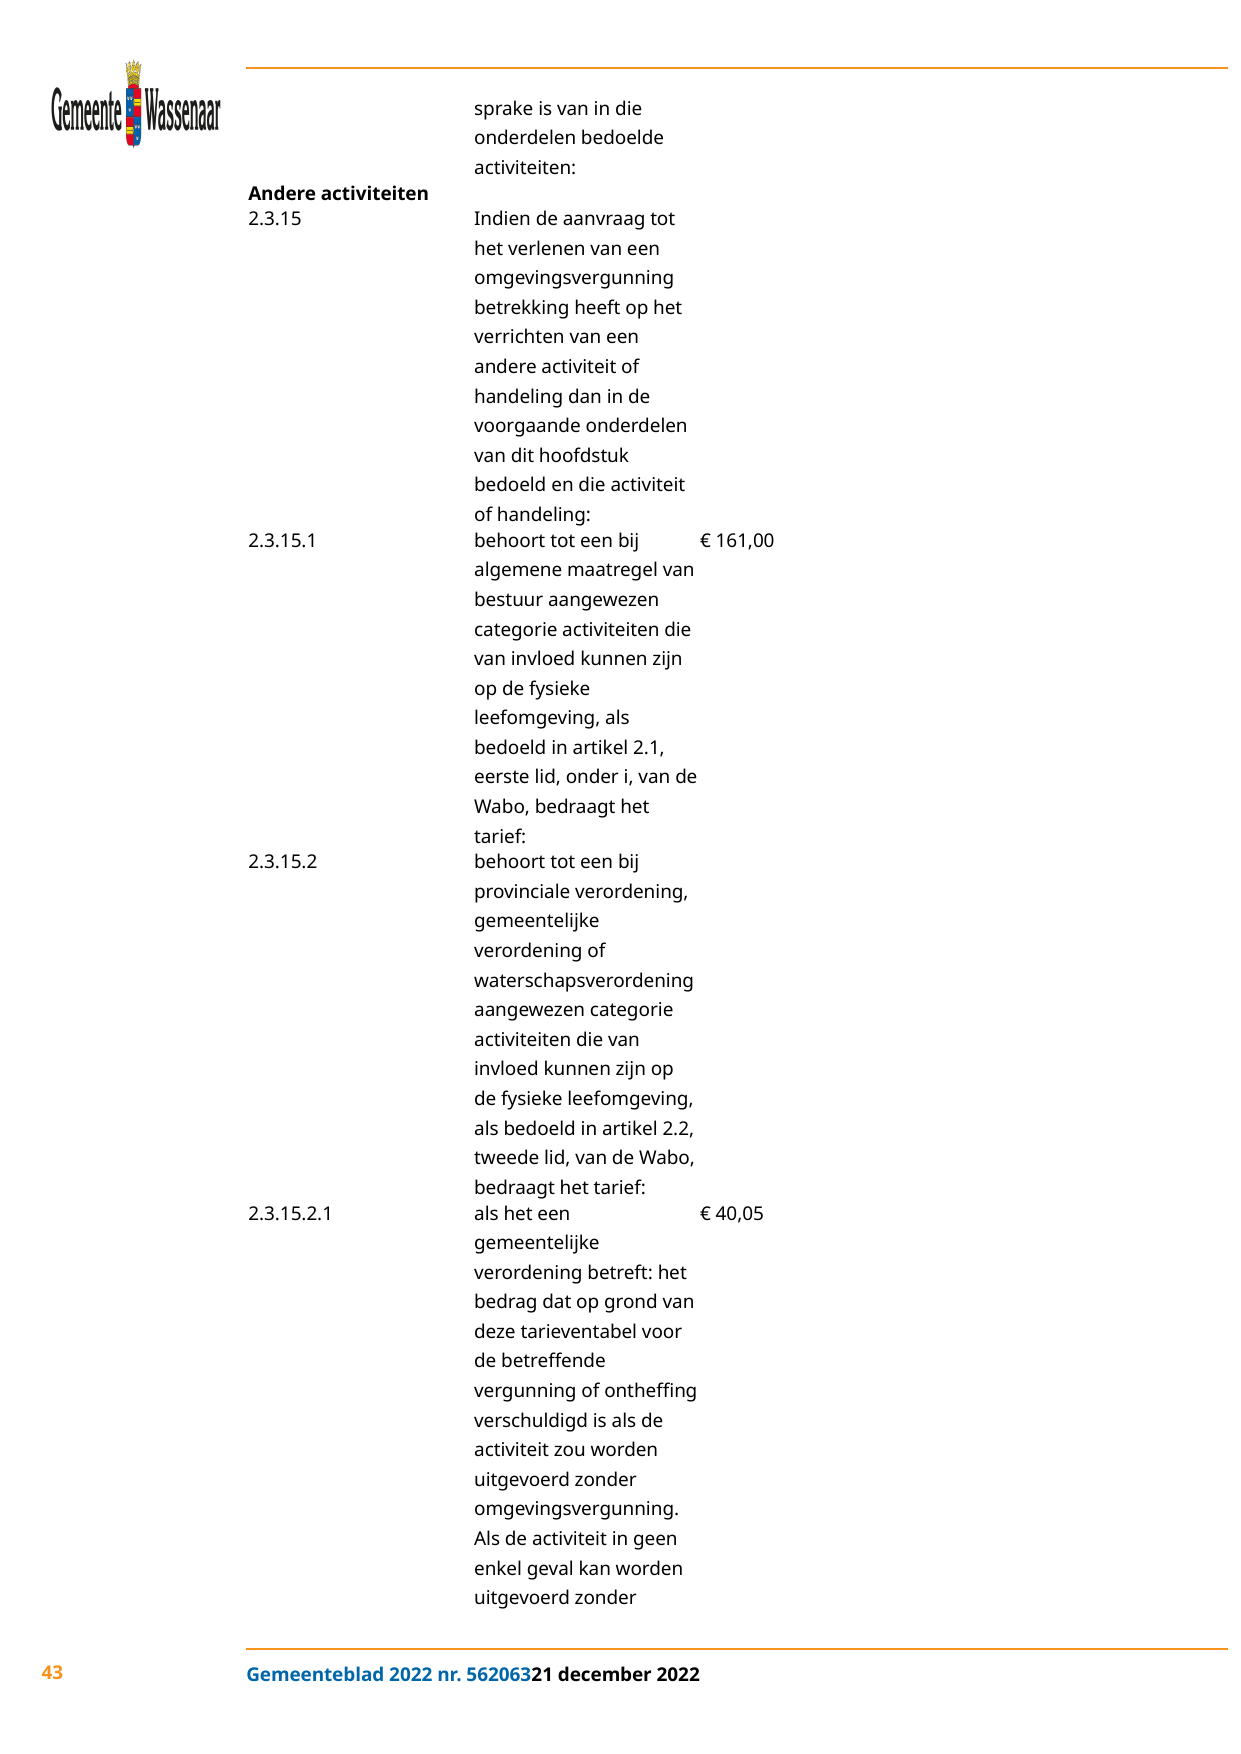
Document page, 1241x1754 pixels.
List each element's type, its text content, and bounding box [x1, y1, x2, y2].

table_cell [700, 95, 926, 180]
table_cell [926, 205, 1152, 527]
table_cell [926, 1200, 1152, 1610]
table_cell [700, 205, 926, 527]
table_cell [926, 95, 1152, 180]
table_cell 2.3.15 [248, 205, 474, 527]
table_cell Indien de aanvraag tot het verlenen van een omgevingsvergunning betrekking heeft op het verrichten van een andere activiteit of handeling dan in de voorgaande onderdelen van dit hoofdstuk bedoeld en die activiteit of handeling: [474, 205, 700, 527]
table_cell Andere activiteiten [248, 180, 926, 205]
table_cell [926, 527, 1152, 848]
table_cell sprake is van in die onderdelen bedoelde activiteiten: [474, 95, 700, 180]
table_cell € 40,05 [700, 1200, 926, 1610]
table_cell 2.3.15.2.1 [248, 1200, 474, 1610]
table_cell behoort tot een bij algemene maatregel van bestuur aangewezen categorie activiteiten die van invloed kunnen zijn op de fysieke leefomgeving, als bedoeld in artikel 2.1, eerste lid, onder i, van de Wabo, bedraagt het tarief: [474, 527, 700, 848]
table_cell [700, 849, 926, 1200]
table_cell 2.3.15.1 [248, 527, 474, 848]
table_cell als het een gemeentelijke verordening betreft: het bedrag dat op grond van deze tarieventabel voor de betreffende vergunning of ontheffing verschuldigd is als de activiteit zou worden uitgevoerd zonder omgevingsvergunning. Als de activiteit in geen enkel geval kan worden uitgevoerd zonder [474, 1200, 700, 1610]
picture [41, 47, 231, 172]
table_cell [926, 849, 1152, 1200]
table_cell behoort tot een bij provinciale verordening, gemeentelijke verordening of waterschapsverordening aangewezen categorie activiteiten die van invloed kunnen zijn op de fysieke leefomgeving, als bedoeld in artikel 2.2, tweede lid, van de Wabo, bedraagt het tarief: [474, 849, 700, 1200]
table_cell [926, 180, 1152, 205]
table_cell 2.3.15.2 [248, 849, 474, 1200]
table_cell € 161,00 [700, 527, 926, 848]
table_cell [248, 95, 474, 180]
